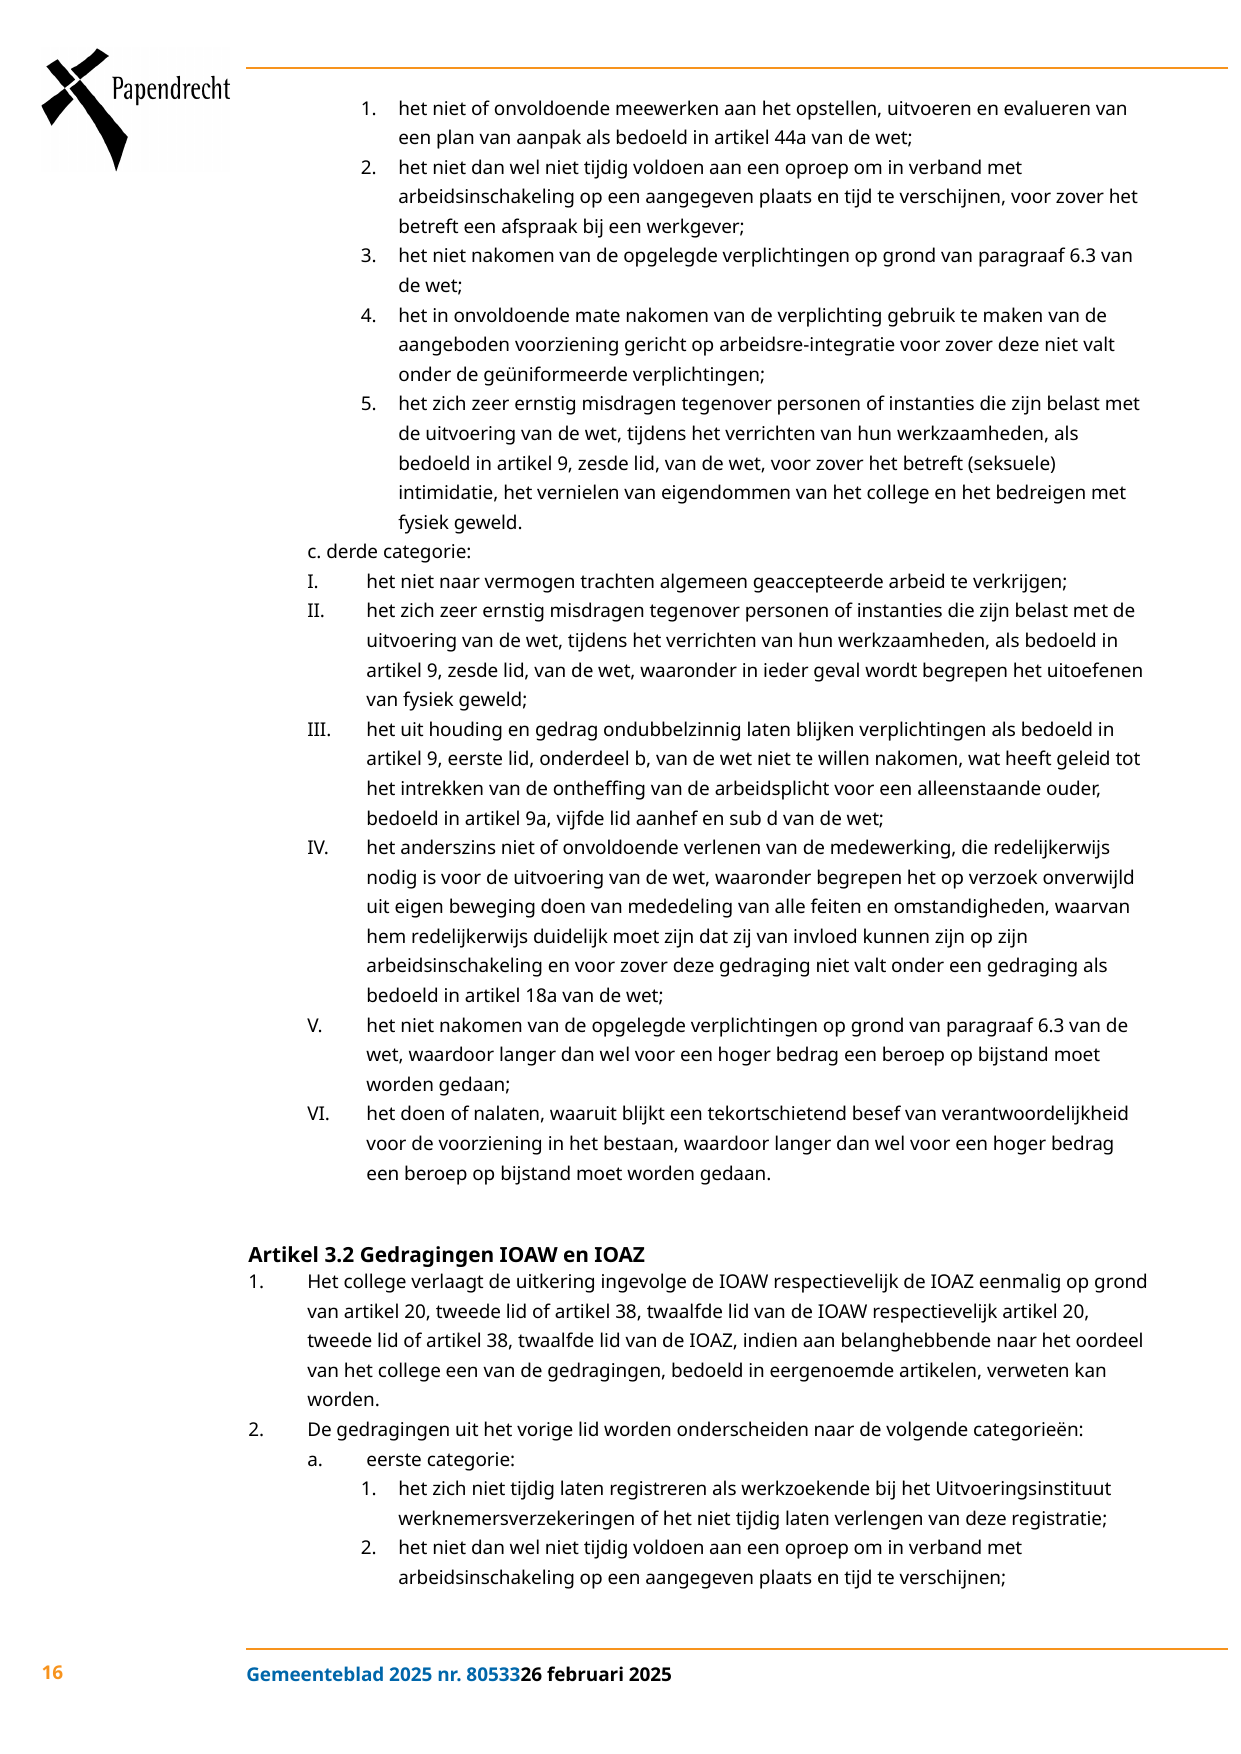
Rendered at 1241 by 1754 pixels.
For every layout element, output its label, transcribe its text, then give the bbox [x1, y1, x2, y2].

list het niet naar vermogen trachten algemeen geaccepteerde arbeid te verkrijgen; [307, 568, 1152, 594]
list het niet nakomen van de opgelegde verplichtingen op grond van paragraaf 6.3 van de wet; [361, 243, 1152, 298]
list het zich niet tijdig laten registreren als werkzoekende bij het Uitvoeringsinstituut werknemersverzekeringen of het niet tijdig laten verlengen van deze registratie; [361, 1475, 1152, 1531]
list het doen of nalaten, waaruit blijkt een tekortschietend besef van verantwoordelijkheid voor de voorziening in het bestaan, waardoor langer dan wel voor een hoger bedrag een beroep op bijstand moet worden gedaan. [307, 1101, 1152, 1186]
list De gedragingen uit het vorige lid worden onderscheiden naar de volgende categorieën: [248, 1416, 1152, 1442]
text Artikel 3.2 Gedragingen IOAW en IOAZ [248, 1240, 1152, 1268]
list Het college verlaagt de uitkering ingevolge de IOAW respectievelijk de IOAZ eenmalig op grond van artikel 20, tweede lid of artikel 38, twaalfde lid van de IOAW respectievelijk artikel 20, tweede lid of artikel 38, twaalfde lid van de IOAZ, indien aan belanghebbende naar het oordeel van het college een van de gedragingen, bedoeld in eergenoemde artikelen, verweten kan worden. [248, 1268, 1152, 1412]
list het anderszins niet of onvoldoende verlenen van de medewerking, die redelijkerwijs nodig is voor de uitvoering van de wet, waaronder begrepen het op verzoek onverwijld uit eigen beweging doen van mededeling van alle feiten en omstandigheden, waarvan hem redelijkerwijs duidelijk moet zijn dat zij van invloed kunnen zijn op zijn arbeidsinschakeling en voor zover deze gedraging niet valt onder een gedraging als bedoeld in artikel 18a van de wet; [307, 834, 1152, 1008]
list het in onvoldoende mate nakomen van de verplichting gebruik te maken van de aangeboden voorziening gericht op arbeidsre-integratie voor zover deze niet valt onder de geüniformeerde verplichtingen; [361, 302, 1152, 387]
list het zich zeer ernstig misdragen tegenover personen of instanties die zijn belast met de uitvoering van de wet, tijdens het verrichten van hun werkzaamheden, als bedoeld in artikel 9, zesde lid, van de wet, waaronder in ieder geval wordt begrepen het uitoefenen van fysiek geweld; [307, 598, 1152, 712]
list het uit houding en gedrag ondubbelzinnig laten blijken verplichtingen als bedoeld in artikel 9, eerste lid, onderdeel b, van de wet niet te willen nakomen, wat heeft geleid tot het intrekken van de ontheffing van de arbeidsplicht voor een alleenstaande ouder, bedoeld in artikel 9a, vijfde lid aanhef en sub d van de wet; [307, 716, 1152, 831]
list het niet dan wel niet tijdig voldoen aan een oproep om in verband met arbeidsinschakeling op een aangegeven plaats en tijd te verschijnen, voor zover het betreft een afspraak bij een werkgever; [361, 154, 1152, 239]
list het zich zeer ernstig misdragen tegenover personen of instanties die zijn belast met de uitvoering van de wet, tijdens het verrichten van hun werkzaamheden, als bedoeld in artikel 9, zesde lid, van de wet, voor zover het betreft (seksuele) intimidatie, het vernielen van eigendommen van het college en het bedreigen met fysiek geweld. [361, 391, 1152, 535]
picture [41, 47, 231, 172]
list het niet nakomen van de opgelegde verplichtingen op grond van paragraaf 6.3 van de wet, waardoor langer dan wel voor een hoger bedrag een beroep op bijstand moet worden gedaan; [307, 1012, 1152, 1097]
list het niet dan wel niet tijdig voldoen aan een oproep om in verband met arbeidsinschakeling op een aangegeven plaats en tijd te verschijnen; [361, 1534, 1152, 1590]
list het niet of onvoldoende meewerken aan het opstellen, uitvoeren en evalueren van een plan van aanpak als bedoeld in artikel 44a van de wet; [361, 95, 1152, 150]
list eerste categorie: [307, 1446, 1152, 1471]
list c. derde categorie: [248, 538, 1152, 564]
